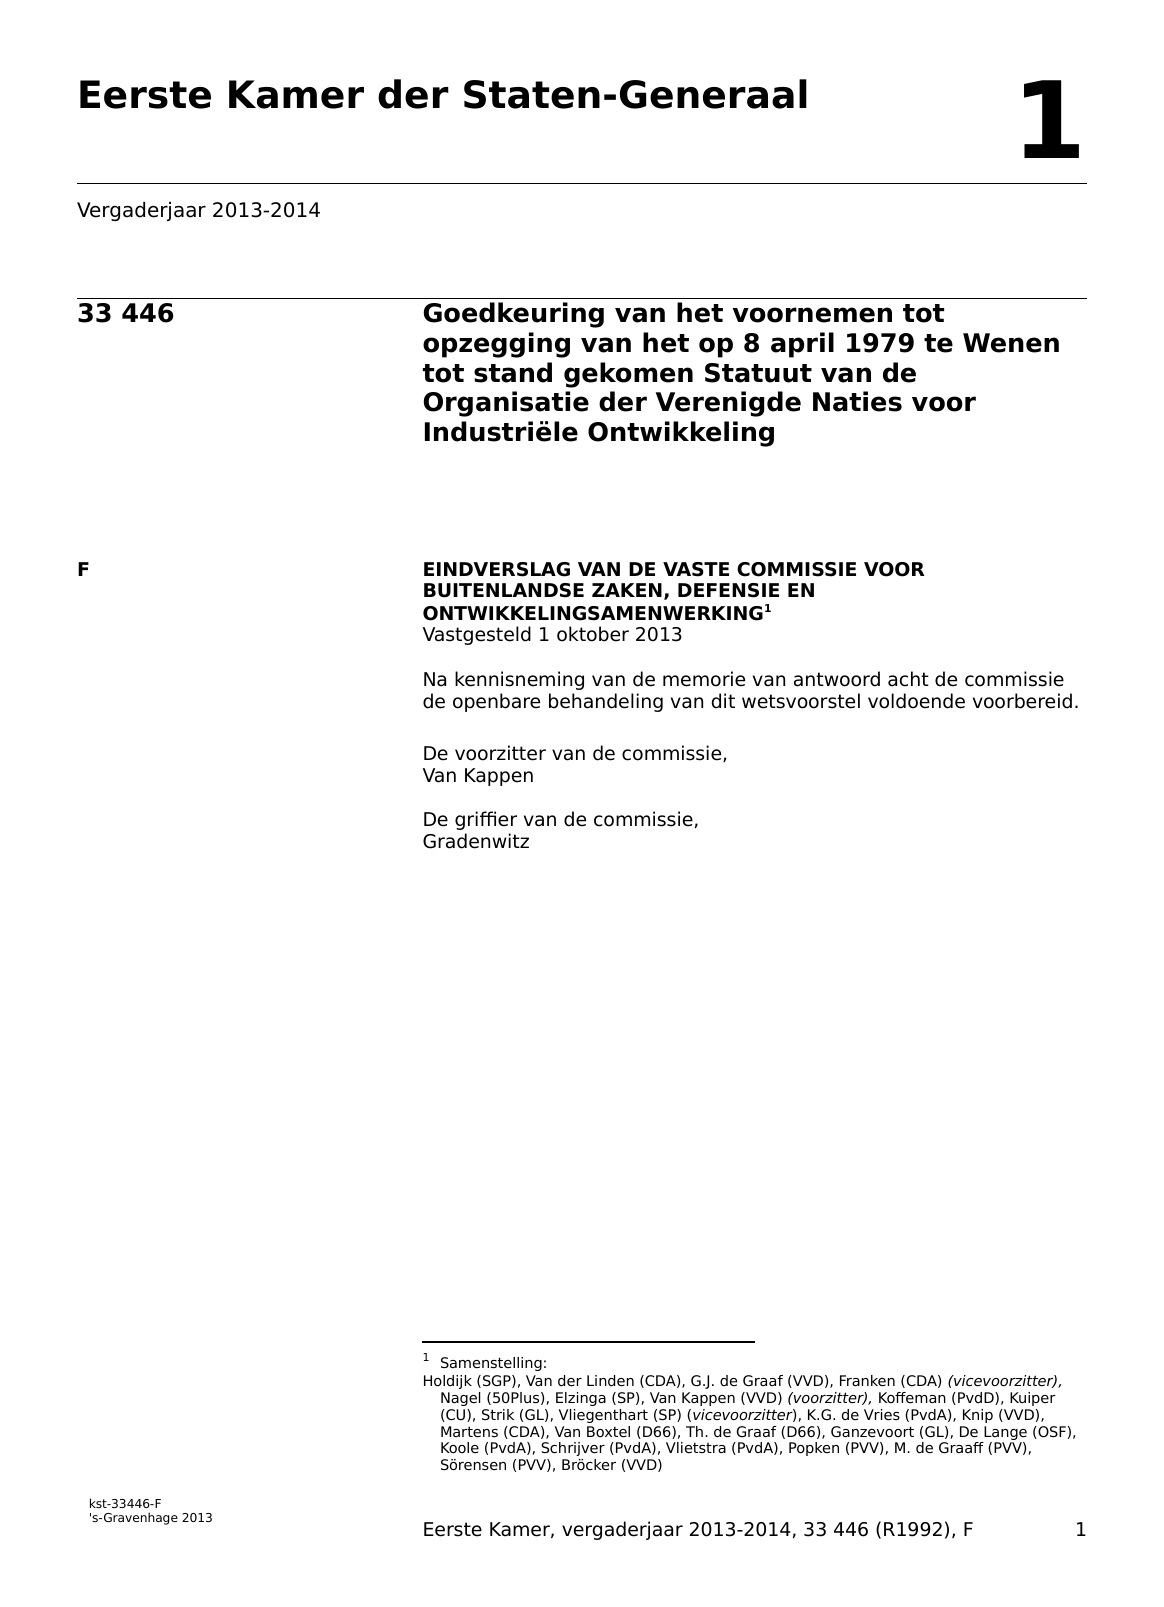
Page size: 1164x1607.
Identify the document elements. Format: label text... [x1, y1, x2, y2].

text kst-33446-F [88, 1497, 323, 1511]
text Na kennisneming van de memorie van antwoord acht de commissie de openbare behandeling van dit wetsvoorstel voldoende voorbereid. [422, 668, 1087, 712]
text Vastgesteld 1 oktober 2013 [422, 624, 1087, 646]
text De griffier van de commissie, Gradenwitz [422, 809, 1087, 853]
text Holdijk (SGP), Van der Linden (CDA), G.J. de Graaf (VVD), Franken (CDA) (vicevoorzitter), Nagel (50Plus), Elzinga (SP), Van Kappen (VVD) (voorzitter), Koffeman (PvdD), Kuiper (CU), Strik (GL), Vliegenthart (SP) (vicevoorzitter), K.G. de Vries (PvdA), Knip (VVD), Martens (CDA), Van Boxtel (D66), Th. de Graaf (D66), Ganzevoort (GL), De Lange (OSF), Koole (PvdA), Schrijver (PvdA), Vlietstra (PvdA), Popken (PVV), M. de Graaff (PVV), Sörensen (PVV), Bröcker (VVD) [422, 1373, 1087, 1474]
subtitle F EINDVERSLAG VAN DE VASTE COMMISSIE VOOR BUITENLANDSE ZAKEN, DEFENSIE EN ONTWIKKELINGSAMENWERKING [77, 558, 1087, 624]
table_cell Vergaderjaar 2013-2014 [77, 184, 1087, 298]
table_header 1 [886, 59, 1087, 183]
text Samenstelling: [422, 1351, 1087, 1373]
subtitle 33 446 Goedkeuring van het voornemen tot opzegging van het op 8 april 1979 te Wenen tot stand gekomen Statuut van de Organisatie der Verenigde Naties voor Industriële Ontwikkeling [77, 299, 1087, 447]
table_header Eerste Kamer der Staten-Generaal [77, 59, 886, 183]
text De voorzitter van de commissie, Van Kappen [422, 742, 1087, 786]
text 's-Gravenhage 2013 [88, 1511, 323, 1525]
